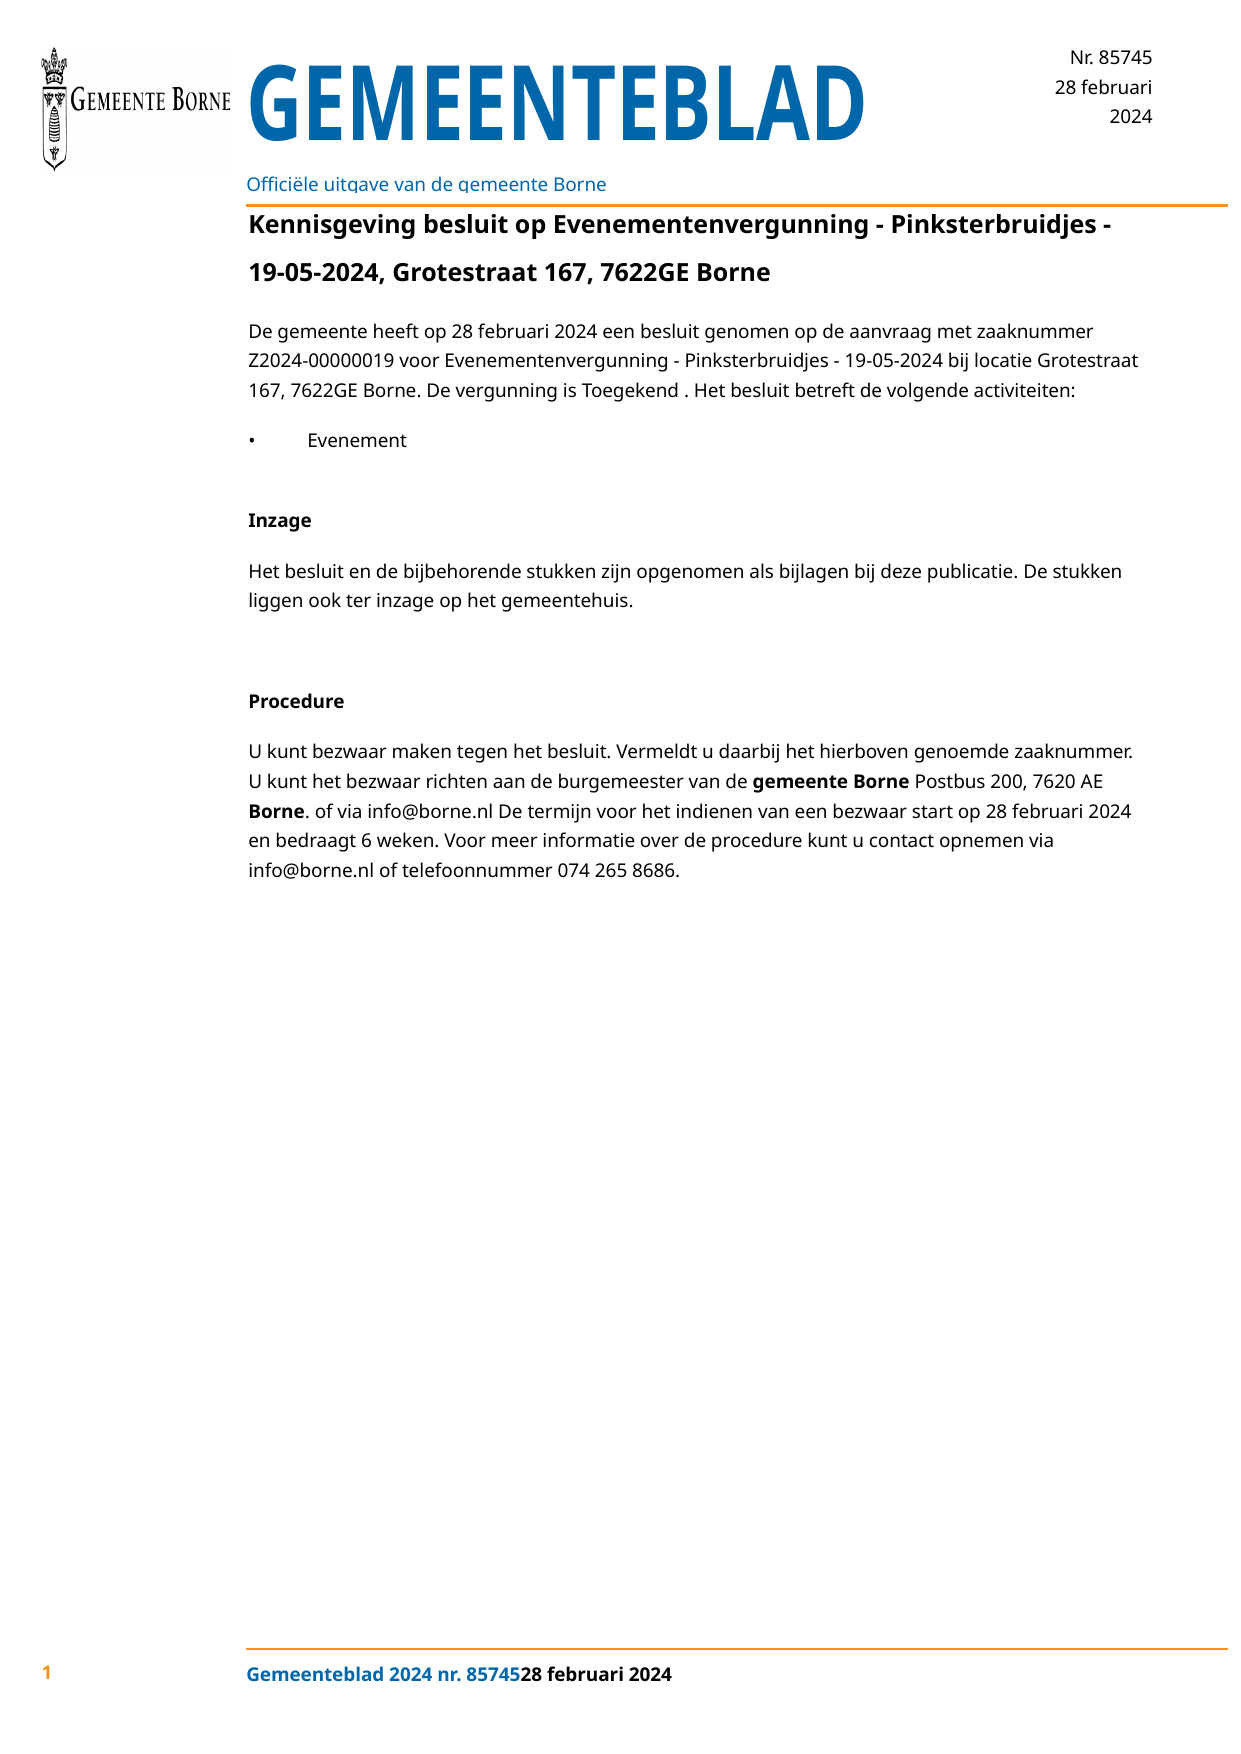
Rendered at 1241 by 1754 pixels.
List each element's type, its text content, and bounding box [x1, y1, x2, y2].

list Evenement [248, 427, 1152, 453]
text Het besluit en de bijbehorende stukken zijn opgenomen als bijlagen bij deze publicatie. De stukken liggen ook ter inzage op het gemeentehuis. [248, 558, 1152, 613]
text U kunt bezwaar maken tegen het besluit. Vermeldt u daarbij het hierboven genoemde zaaknummer. U kunt het bezwaar richten aan de burgemeester van de gemeente Borne Postbus 200, 7620 AE Borne. of via info@borne.nl De termijn voor het indienen van een bezwaar start op 28 februari 2024 en bedraagt 6 weken. Voor meer informatie over de procedure kunt u contact opnemen via info@borne.nl of telefoonnummer 074 265 8686. [248, 739, 1152, 883]
text Procedure [248, 688, 1152, 714]
text Inzage [248, 507, 1152, 533]
picture [41, 47, 231, 172]
text De gemeente heeft op 28 februari 2024 een besluit genomen op de aanvraag met zaaknummer Z2024-00000019 voor Evenementenvergunning - Pinksterbruidjes - 19-05-2024 bij locatie Grotestraat 167, 7622GE Borne. De vergunning is Toegekend . Het besluit betreft de volgende activiteiten: [248, 318, 1152, 403]
text Kennisgeving besluit op Evenementenvergunning - Pinksterbruidjes - 19-05-2024, Grotestraat 167, 7622GE Borne [248, 207, 1152, 288]
